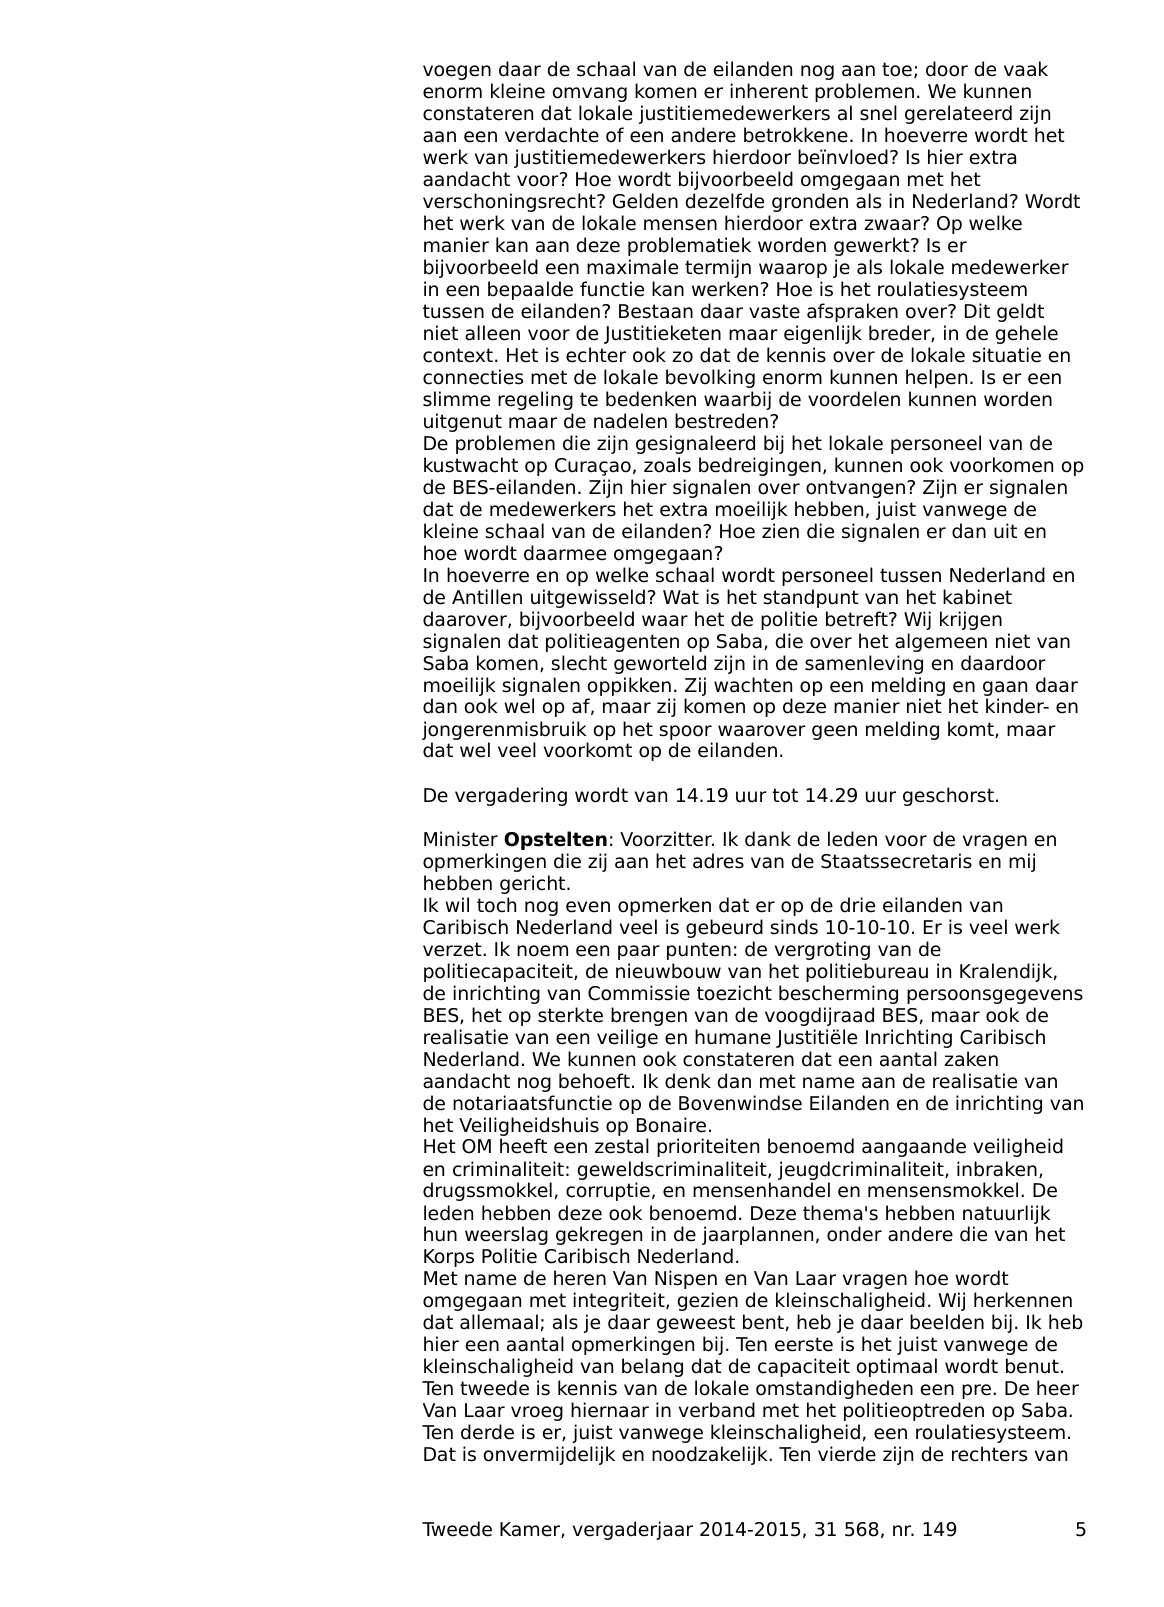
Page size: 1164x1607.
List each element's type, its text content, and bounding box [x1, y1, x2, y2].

text In hoeverre en op welke schaal wordt personeel tussen Nederland en de Antillen uitgewisseld? Wat is het standpunt van het kabinet daarover, bijvoorbeeld waar het de politie betreft? Wij krijgen signalen dat politieagenten op Saba, die over het algemeen niet van Saba komen, slecht geworteld zijn in de samenleving en daardoor moeilijk signalen oppikken. Zij wachten op een melding en gaan daar dan ook wel op af, maar zij komen op deze manier niet het kinder- en jongerenmisbruik op het spoor waarover geen melding komt, maar dat wel veel voorkomt op de eilanden. [422, 564, 1087, 762]
text Met name de heren Van Nispen en Van Laar vragen hoe wordt omgegaan met integriteit, gezien de kleinschaligheid. Wij herkennen dat allemaal; als je daar geweest bent, heb je daar beelden bij. Ik heb hier een aantal opmerkingen bij. Ten eerste is het juist vanwege de kleinschaligheid van belang dat de capaciteit optimaal wordt benut. Ten tweede is kennis van de lokale omstandigheden een pre. De heer Van Laar vroeg hiernaar in verband met het politieoptreden op Saba. Ten derde is er, juist vanwege kleinschaligheid, een roulatiesysteem. Dat is onvermijdelijk en noodzakelijk. Ten vierde zijn de rechters van [422, 1268, 1087, 1466]
text voegen daar de schaal van de eilanden nog aan toe; door de vaak enorm kleine omvang komen er inherent problemen. We kunnen constateren dat lokale justitiemedewerkers al snel gerelateerd zijn aan een verdachte of een andere betrokkene. In hoeverre wordt het werk van justitiemedewerkers hierdoor beïnvloed? Is hier extra aandacht voor? Hoe wordt bijvoorbeeld omgegaan met het verschoningsrecht? Gelden dezelfde gronden als in Nederland? Wordt het werk van de lokale mensen hierdoor extra zwaar? Op welke manier kan aan deze problematiek worden gewerkt? Is er bijvoorbeeld een maximale termijn waarop je als lokale medewerker in een bepaalde functie kan werken? Hoe is het roulatiesysteem tussen de eilanden? Bestaan daar vaste afspraken over? Dit geldt niet alleen voor de Justitieketen maar eigenlijk breder, in de gehele context. Het is echter ook zo dat de kennis over de lokale situatie en connecties met de lokale bevolking enorm kunnen helpen. Is er een slimme regeling te bedenken waarbij de voordelen kunnen worden uitgenut maar de nadelen bestreden? [422, 59, 1087, 433]
text Minister Opstelten: Voorzitter. Ik dank de leden voor de vragen en opmerkingen die zij aan het adres van de Staatssecretaris en mij hebben gericht. [422, 829, 1087, 895]
text De vergadering wordt van 14.19 uur tot 14.29 uur geschorst. [422, 784, 1087, 807]
text Ik wil toch nog even opmerken dat er op de drie eilanden van Caribisch Nederland veel is gebeurd sinds 10-10-10. Er is veel werk verzet. Ik noem een paar punten: de vergroting van de politiecapaciteit, de nieuwbouw van het politiebureau in Kralendijk, de inrichting van Commissie toezicht bescherming persoonsgegevens BES, het op sterkte brengen van de voogdijraad BES, maar ook de realisatie van een veilige en humane Justitiële Inrichting Caribisch Nederland. We kunnen ook constateren dat een aantal zaken aandacht nog behoeft. Ik denk dan met name aan de realisatie van de notariaatsfunctie op de Bovenwindse Eilanden en de inrichting van het Veiligheidshuis op Bonaire. [422, 895, 1087, 1136]
text De problemen die zijn gesignaleerd bij het lokale personeel van de kustwacht op Curaçao, zoals bedreigingen, kunnen ook voorkomen op de BES-eilanden. Zijn hier signalen over ontvangen? Zijn er signalen dat de medewerkers het extra moeilijk hebben, juist vanwege de kleine schaal van de eilanden? Hoe zien die signalen er dan uit en hoe wordt daarmee omgegaan? [422, 433, 1087, 564]
text Het OM heeft een zestal prioriteiten benoemd aangaande veiligheid en criminaliteit: geweldscriminaliteit, jeugdcriminaliteit, inbraken, drugssmokkel, corruptie, en mensenhandel en mensensmokkel. De leden hebben deze ook benoemd. Deze thema's hebben natuurlijk hun weerslag gekregen in de jaarplannen, onder andere die van het Korps Politie Caribisch Nederland. [422, 1136, 1087, 1268]
